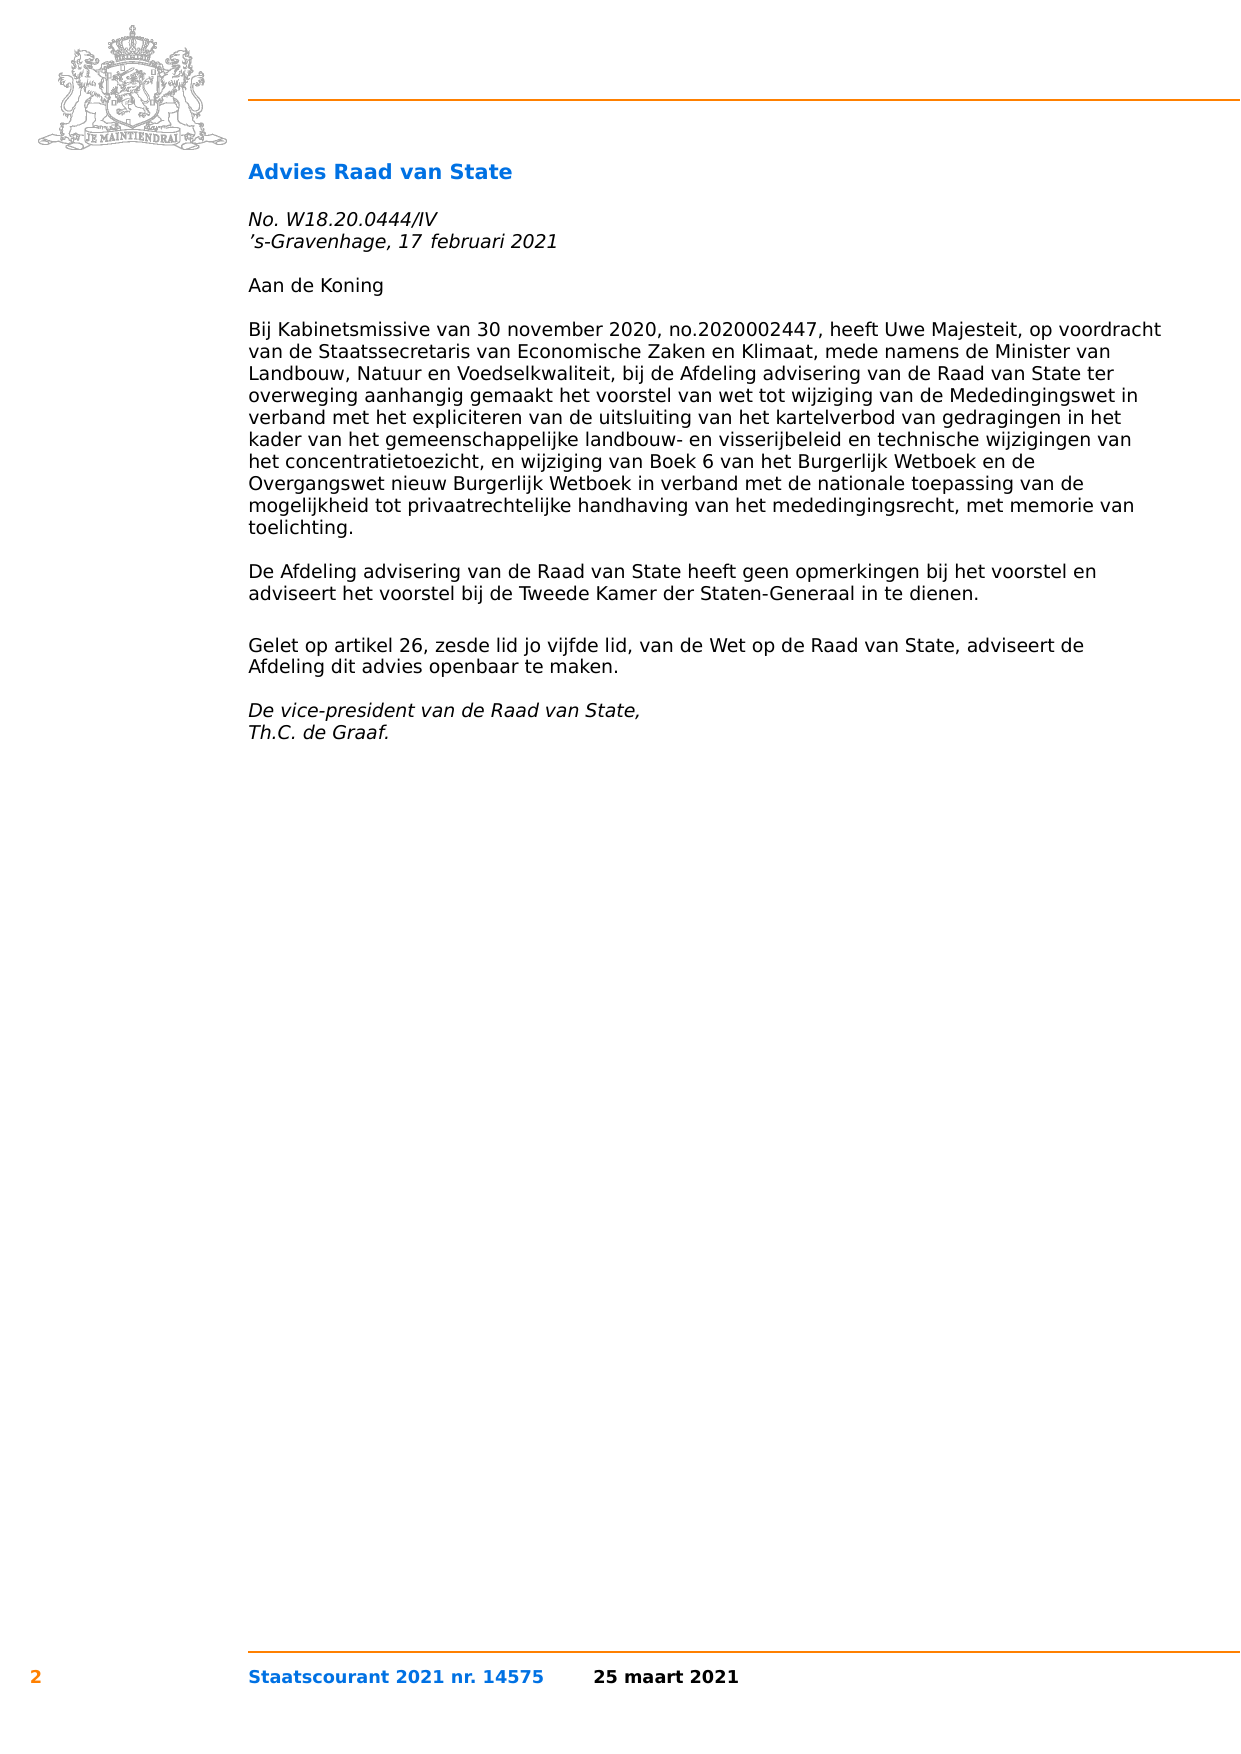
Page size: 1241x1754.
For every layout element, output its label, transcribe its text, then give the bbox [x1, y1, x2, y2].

text ’s-Gravenhage, 17 februari 2021 [248, 231, 1163, 253]
text De Afdeling advisering van de Raad van State heeft geen opmerkingen bij het voorstel en adviseert het voorstel bij de Tweede Kamer der Staten-Generaal in te dienen. [248, 561, 1163, 604]
picture [38, 25, 227, 150]
subtitle Advies Raad van State [248, 160, 1163, 184]
text Bij Kabinetsmissive van 30 november 2020, no.2020002447, heeft Uwe Majesteit, op voordracht van de Staatssecretaris van Economische Zaken en Klimaat, mede namens de Minister van Landbouw, Natuur en Voedselkwaliteit, bij de Afdeling advisering van de Raad van State ter overweging aanhangig gemaakt het voorstel van wet tot wijziging van de Mededingingswet in verband met het expliciteren van de uitsluiting van het kartelverbod van gedragingen in het kader van het gemeenschappelijke landbouw- en visserijbeleid en technische wijzigingen van het concentratietoezicht, en wijziging van Boek 6 van het Burgerlijk Wetboek en de Overgangswet nieuw Burgerlijk Wetboek in verband met de nationale toepassing van de mogelijkheid tot privaatrechtelijke handhaving van het mededingingsrecht, met memorie van toelichting. [248, 319, 1163, 539]
text Gelet op artikel 26, zesde lid jo vijfde lid, van de Wet op de Raad van State, adviseert de Afdeling dit advies openbaar te maken. [248, 634, 1163, 678]
text De vice-president van de Raad van State, Th.C. de Graaf. [248, 700, 1163, 744]
text No. W18.20.0444/IV [248, 209, 1163, 231]
text Aan de Koning [248, 275, 1163, 297]
